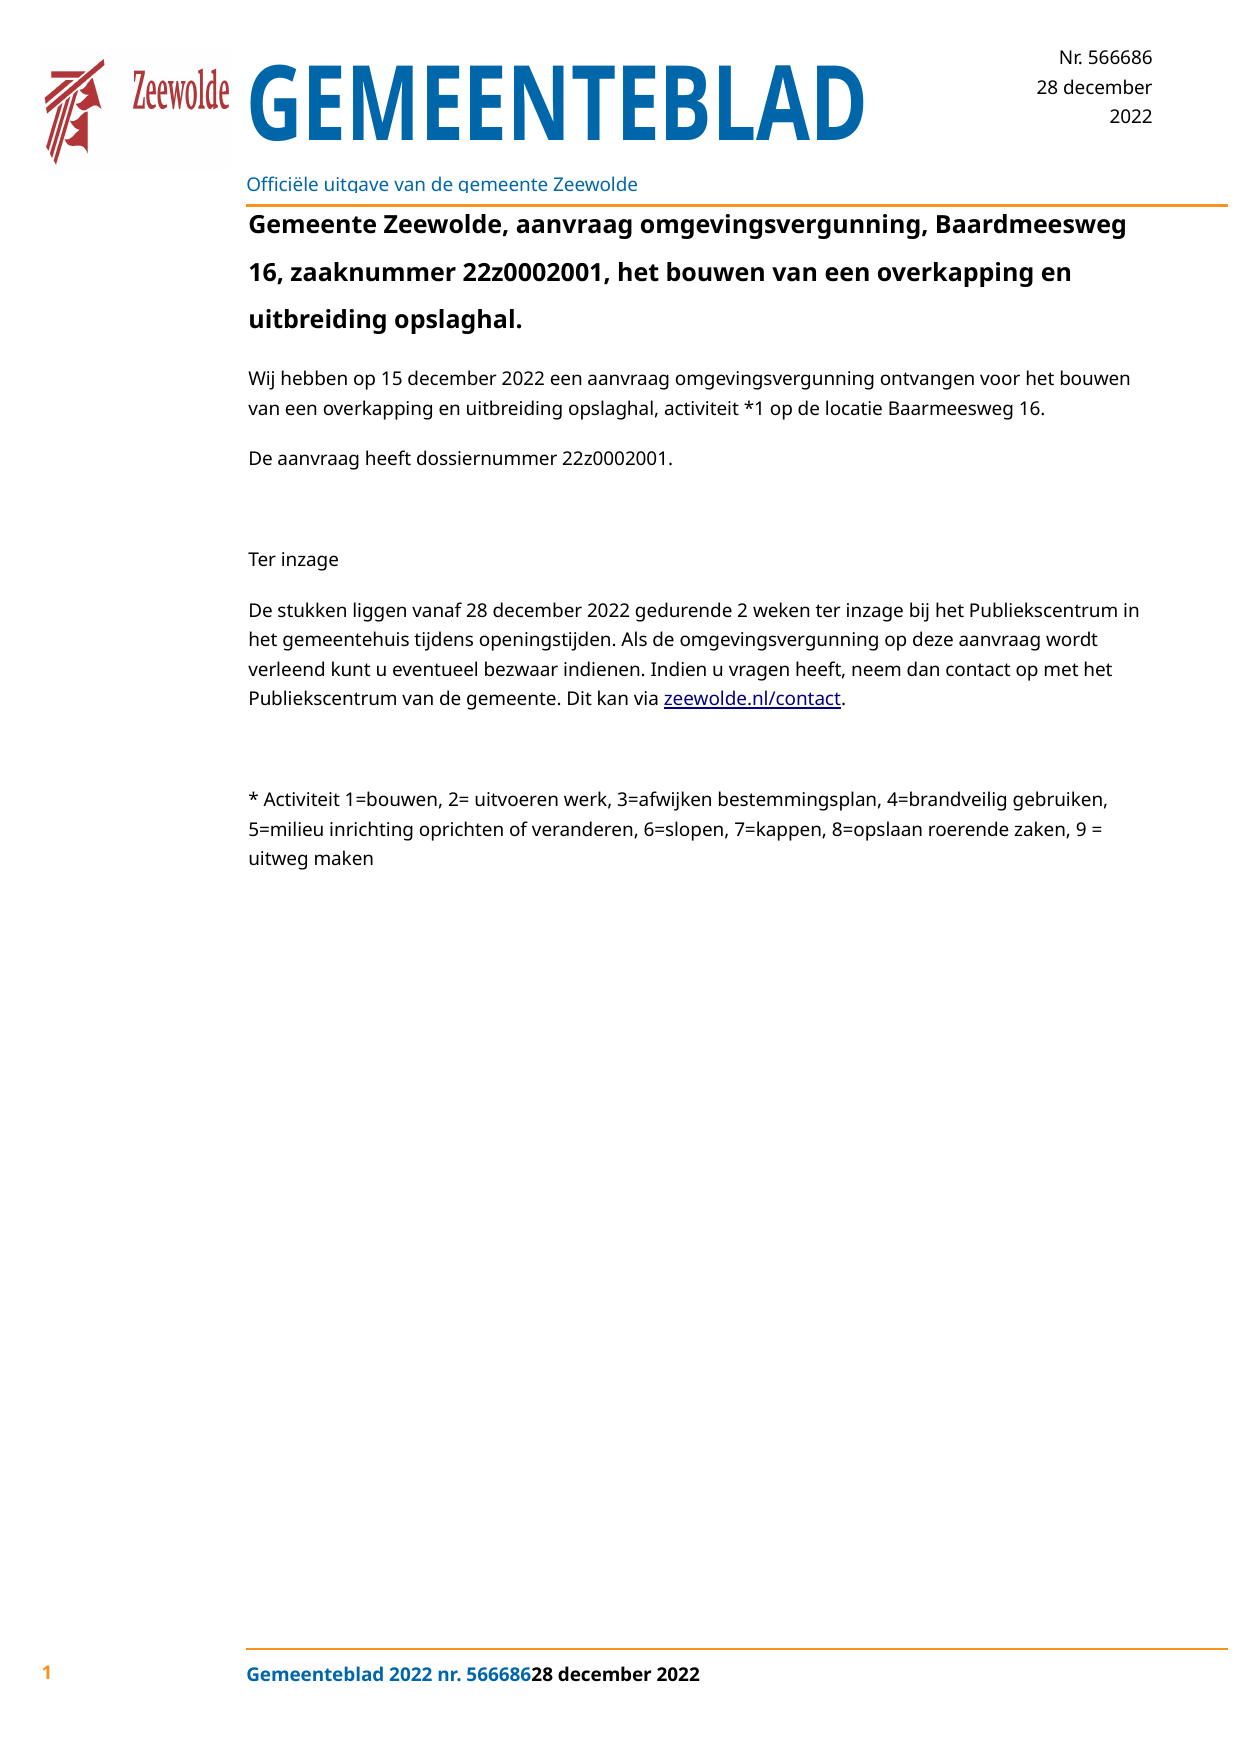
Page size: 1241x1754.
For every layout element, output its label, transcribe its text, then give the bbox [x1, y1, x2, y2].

text Ter inzage [248, 546, 1152, 572]
text De aanvraag heeft dossiernummer 22z0002001. [248, 446, 1152, 471]
text Gemeente Zeewolde, aanvraag omgevingsvergunning, Baardmeesweg 16, zaaknummer 22z0002001, het bouwen van een overkapping en uitbreiding opslaghal. [248, 207, 1152, 336]
text Wij hebben op 15 december 2022 een aanvraag omgevingsvergunning ontvangen voor het bouwen van een overkapping en uitbreiding opslaghal, activiteit *1 op de locatie Baarmeesweg 16. [248, 366, 1152, 421]
picture [41, 47, 231, 172]
text * Activiteit 1=bouwen, 2= uitvoeren werk, 3=afwijken bestemmingsplan, 4=brandveilig gebruiken, 5=milieu inrichting oprichten of veranderen, 6=slopen, 7=kappen, 8=opslaan roerende zaken, 9 = uitweg maken [248, 786, 1152, 871]
text De stukken liggen vanaf 28 december 2022 gedurende 2 weken ter inzage bij het Publiekscentrum in het gemeentehuis tijdens openingstijden. Als de omgevingsvergunning op deze aanvraag wordt verleend kunt u eventueel bezwaar indienen. Indien u vragen heeft, neem dan contact op met het Publiekscentrum van de gemeente. Dit kan via zeewolde.nl/contact. [248, 597, 1152, 711]
